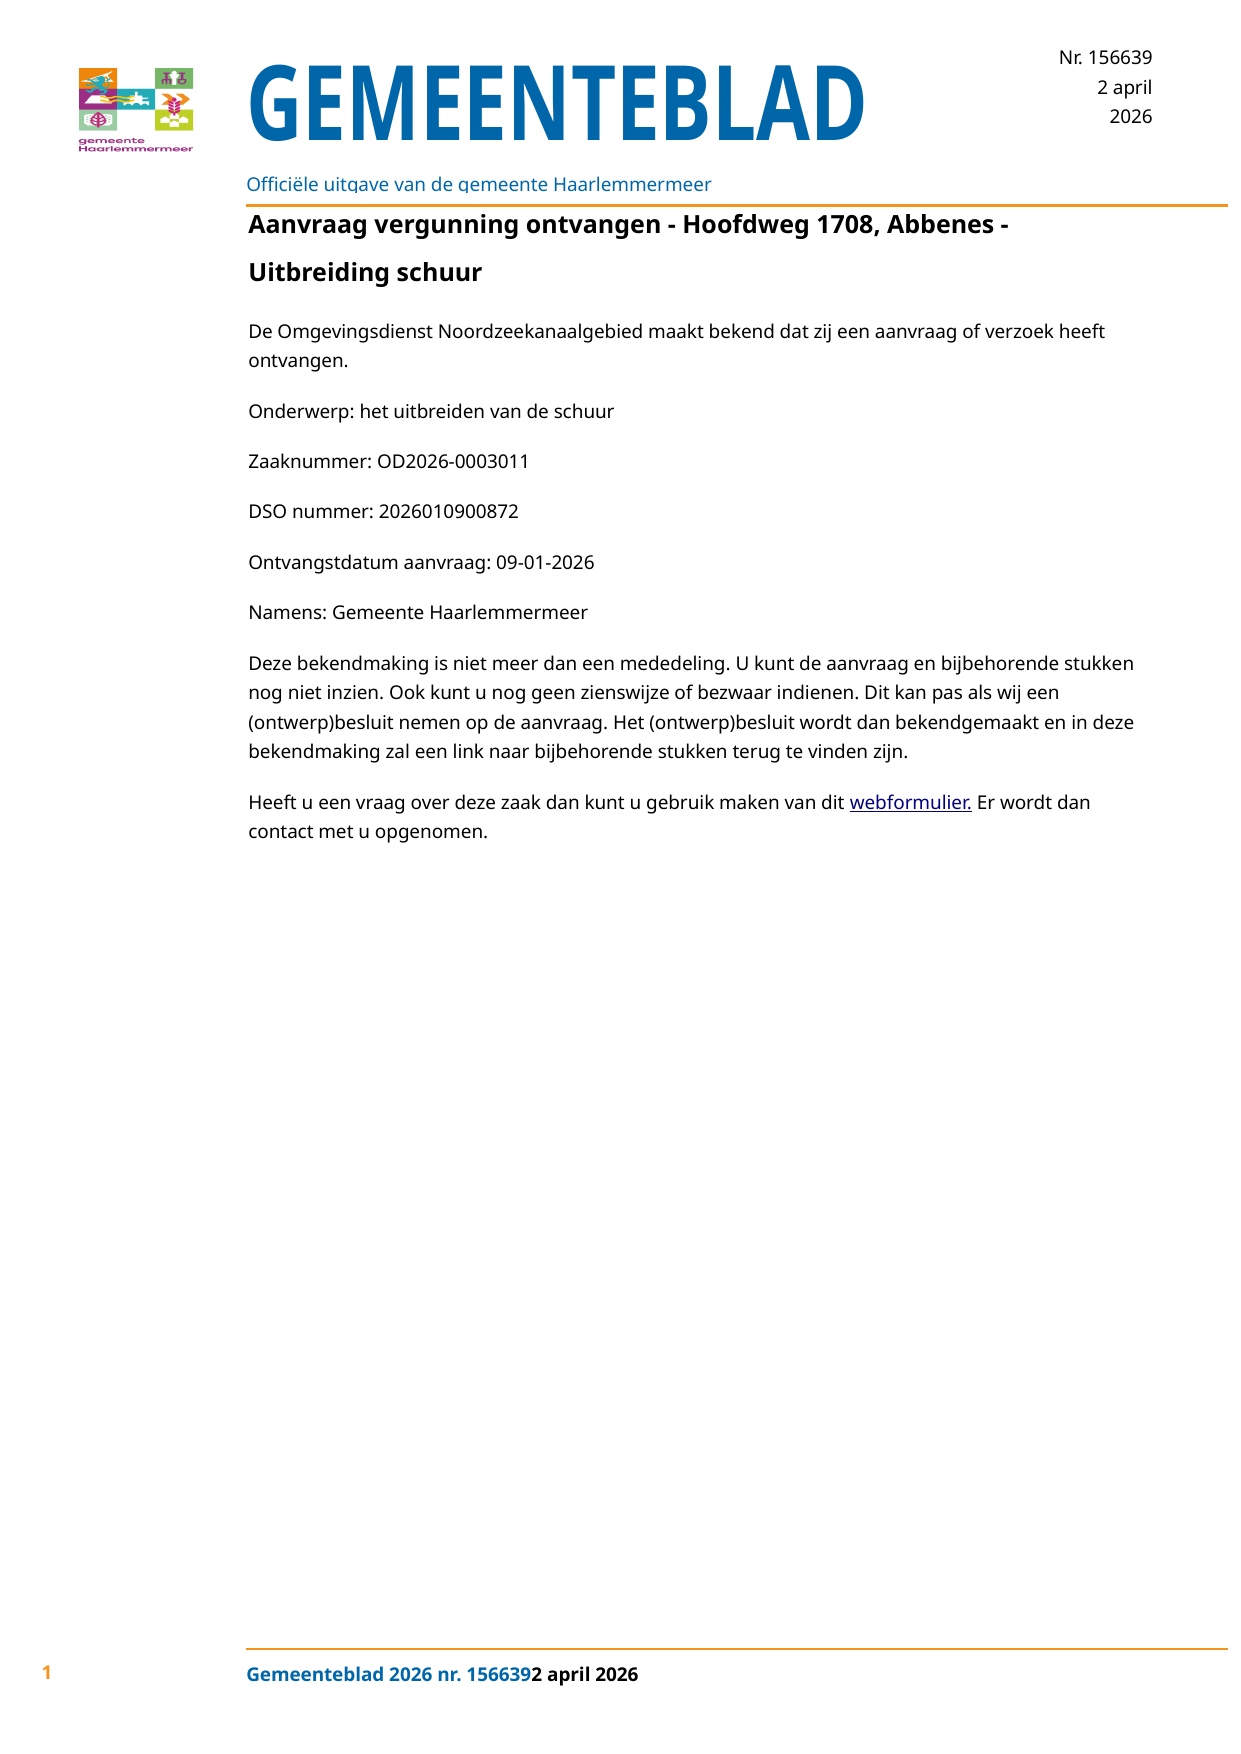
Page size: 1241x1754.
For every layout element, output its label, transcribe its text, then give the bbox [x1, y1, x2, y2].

text Aanvraag vergunning ontvangen - Hoofdweg 1708, Abbenes - Uitbreiding schuur [248, 207, 1152, 288]
picture [41, 47, 231, 172]
text Ontvangstdatum aanvraag: 09-01-2026 [248, 549, 1152, 575]
text Zaaknummer: OD2026-0003011 [248, 448, 1152, 474]
text DSO nummer: 2026010900872 [248, 499, 1152, 524]
text Namens: Gemeente Haarlemmermeer [248, 599, 1152, 625]
text Deze bekendmaking is niet meer dan een mededeling. U kunt de aanvraag en bijbehorende stukken nog niet inzien. Ook kunt u nog geen zienswijze of bezwaar indienen. Dit kan pas als wij een (ontwerp)besluit nemen op de aanvraag. Het (ontwerp)besluit wordt dan bekendgemaakt en in deze bekendmaking zal een link naar bijbehorende stukken terug te vinden zijn. [248, 650, 1152, 764]
text De Omgevingsdienst Noordzeekanaalgebied maakt bekend dat zij een aanvraag of verzoek heeft ontvangen. [248, 318, 1152, 373]
text Heeft u een vraag over deze zaak dan kunt u gebruik maken van dit webformulier. Er wordt dan contact met u opgenomen. [248, 789, 1152, 844]
text Onderwerp: het uitbreiden van de schuur [248, 398, 1152, 424]
